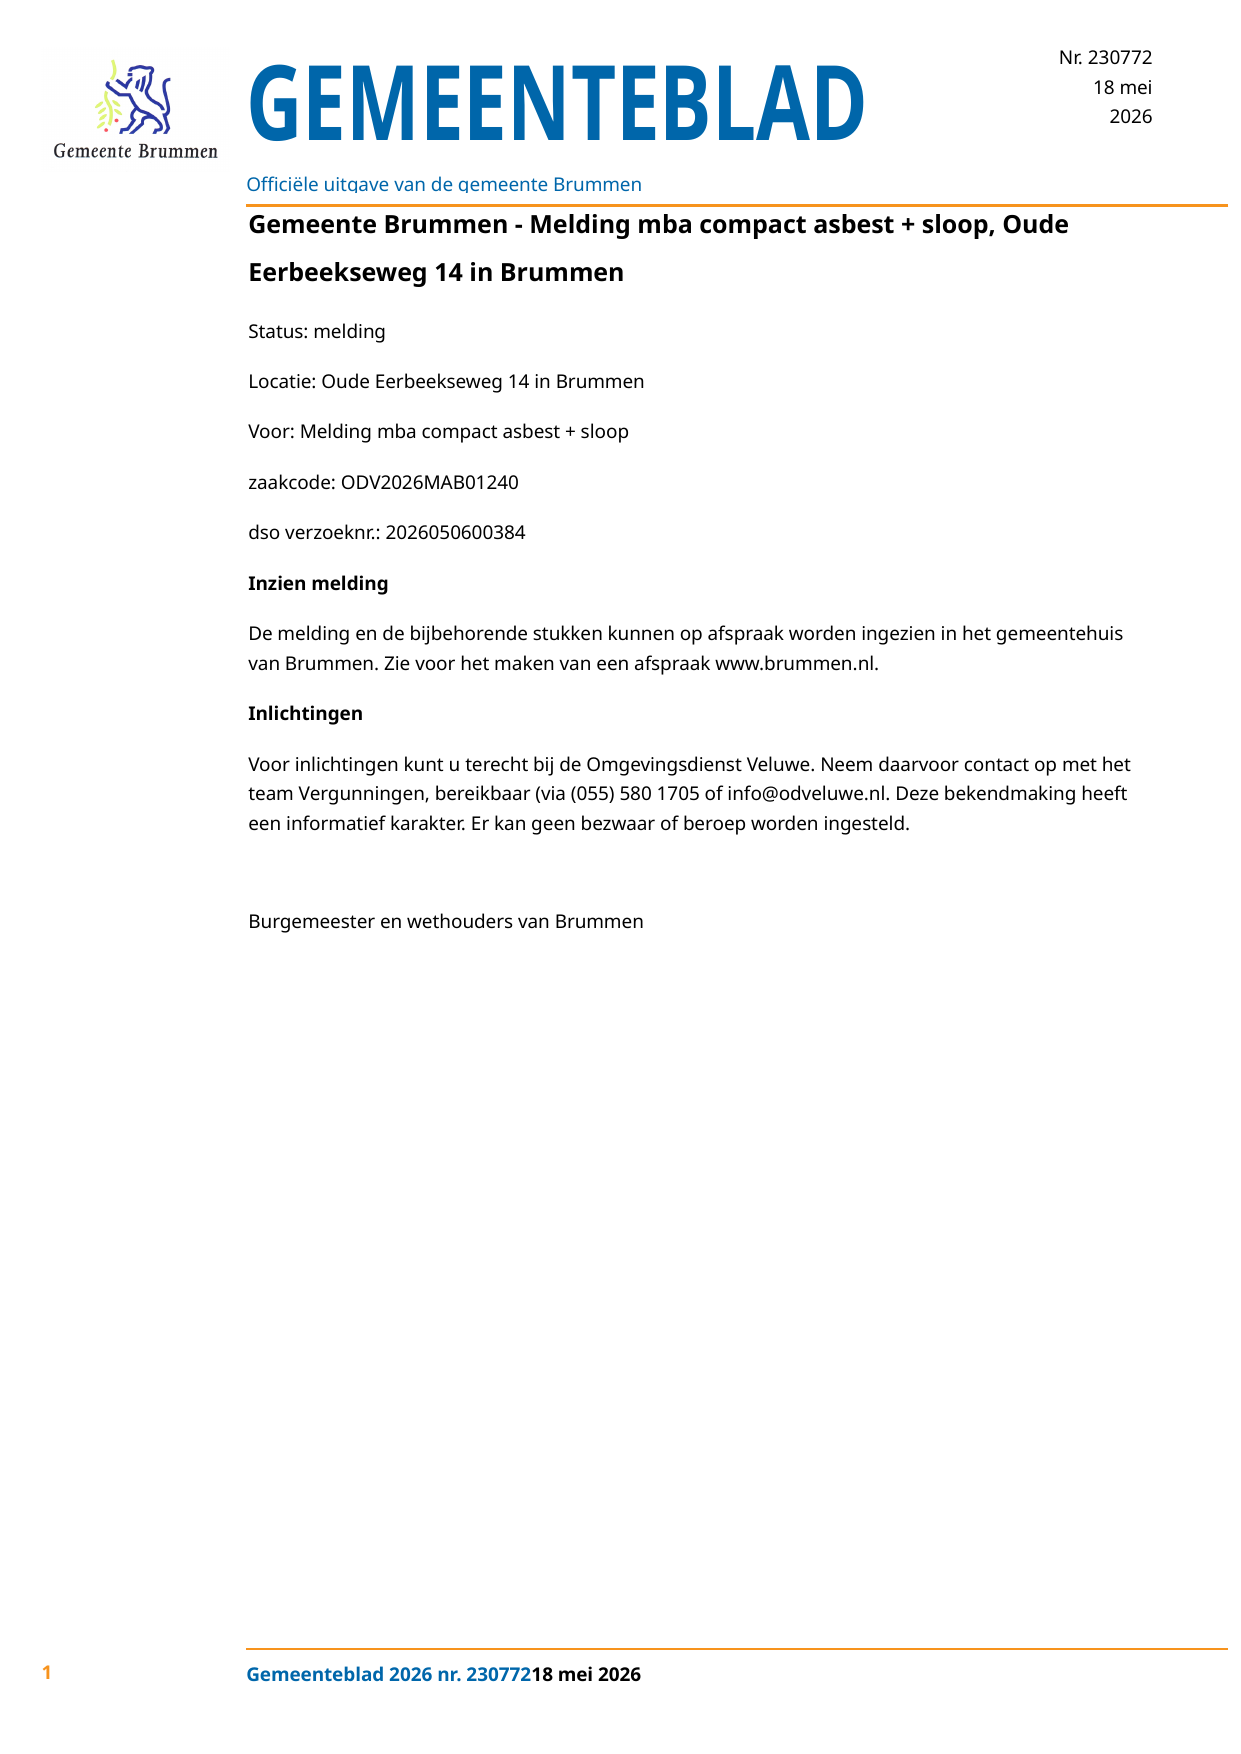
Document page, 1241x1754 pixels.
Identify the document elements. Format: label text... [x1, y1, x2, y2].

text Status: melding [248, 318, 1152, 344]
text Locatie: Oude Eerbeekseweg 14 in Brummen [248, 368, 1152, 394]
text Voor inlichtingen kunt u terecht bij de Omgevingsdienst Veluwe. Neem daarvoor contact op met het team Vergunningen, bereikbaar (via (055) 580 1705 of info@odveluwe.nl. Deze bekendmaking heeft een informatief karakter. Er kan geen bezwaar of beroep worden ingesteld. [248, 751, 1152, 836]
picture [41, 47, 231, 172]
text Voor: Melding mba compact asbest + sloop [248, 419, 1152, 444]
text De melding en de bijbehorende stukken kunnen op afspraak worden ingezien in het gemeentehuis van Brummen. Zie voor het maken van een afspraak www.brummen.nl. [248, 620, 1152, 676]
text Inzien melding [248, 570, 1152, 596]
text zaakcode: ODV2026MAB01240 [248, 469, 1152, 495]
text Inlichtingen [248, 700, 1152, 726]
text dso verzoeknr.: 2026050600384 [248, 519, 1152, 545]
text Burgemeester en wethouders van Brummen [248, 908, 1152, 934]
text Gemeente Brummen - Melding mba compact asbest + sloop, Oude Eerbeekseweg 14 in Brummen [248, 207, 1152, 288]
